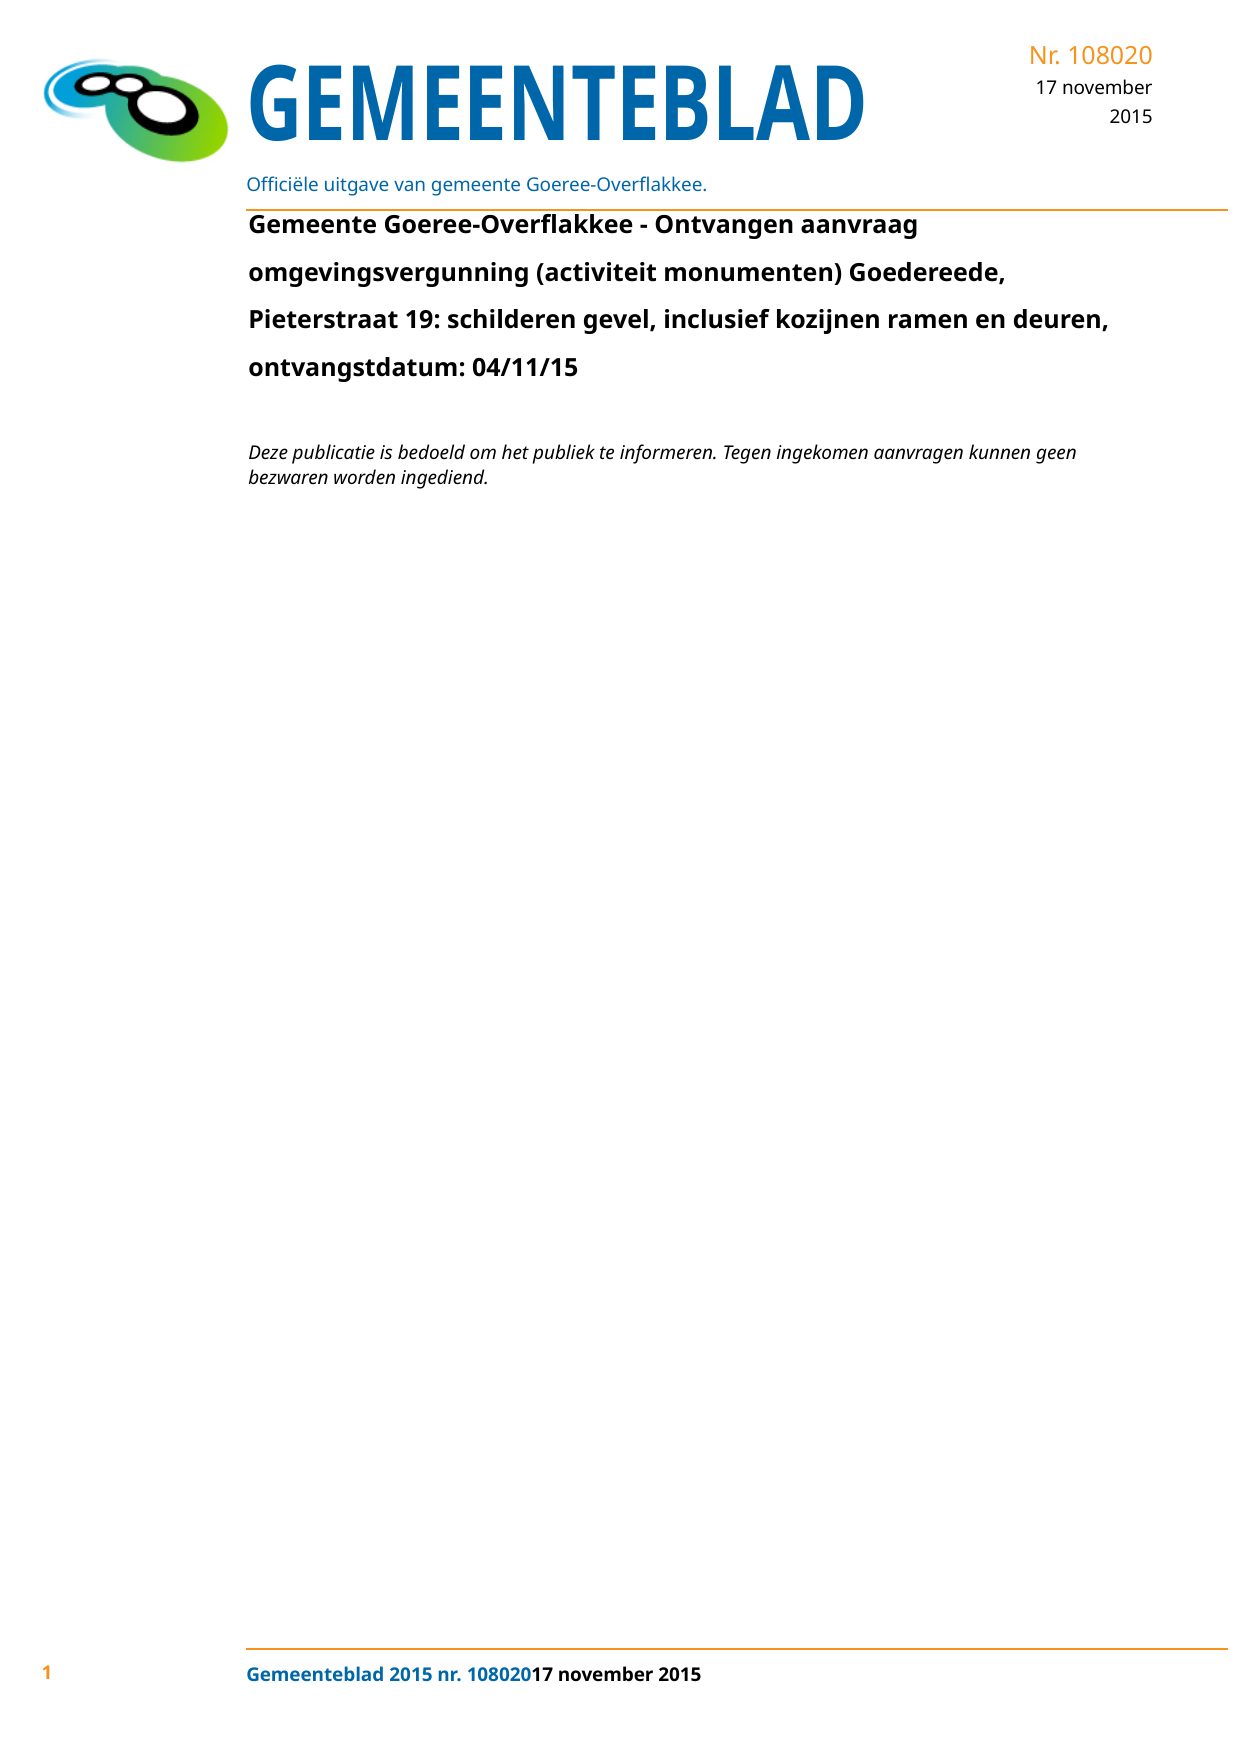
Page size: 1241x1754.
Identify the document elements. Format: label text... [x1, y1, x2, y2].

text Gemeente Goeree-Overflakkee - Ontvangen aanvraag omgevingsvergunning (activiteit monumenten) Goedereede, Pieterstraat 19: schilderen gevel, inclusief kozijnen ramen en deuren, ontvangstdatum: 04/11/15 [248, 211, 1152, 384]
text Deze publicatie is bedoeld om het publiek te informeren. Tegen ingekomen aanvragen kunnen geen bezwaren worden ingediend. [248, 439, 1152, 490]
picture [41, 47, 231, 172]
